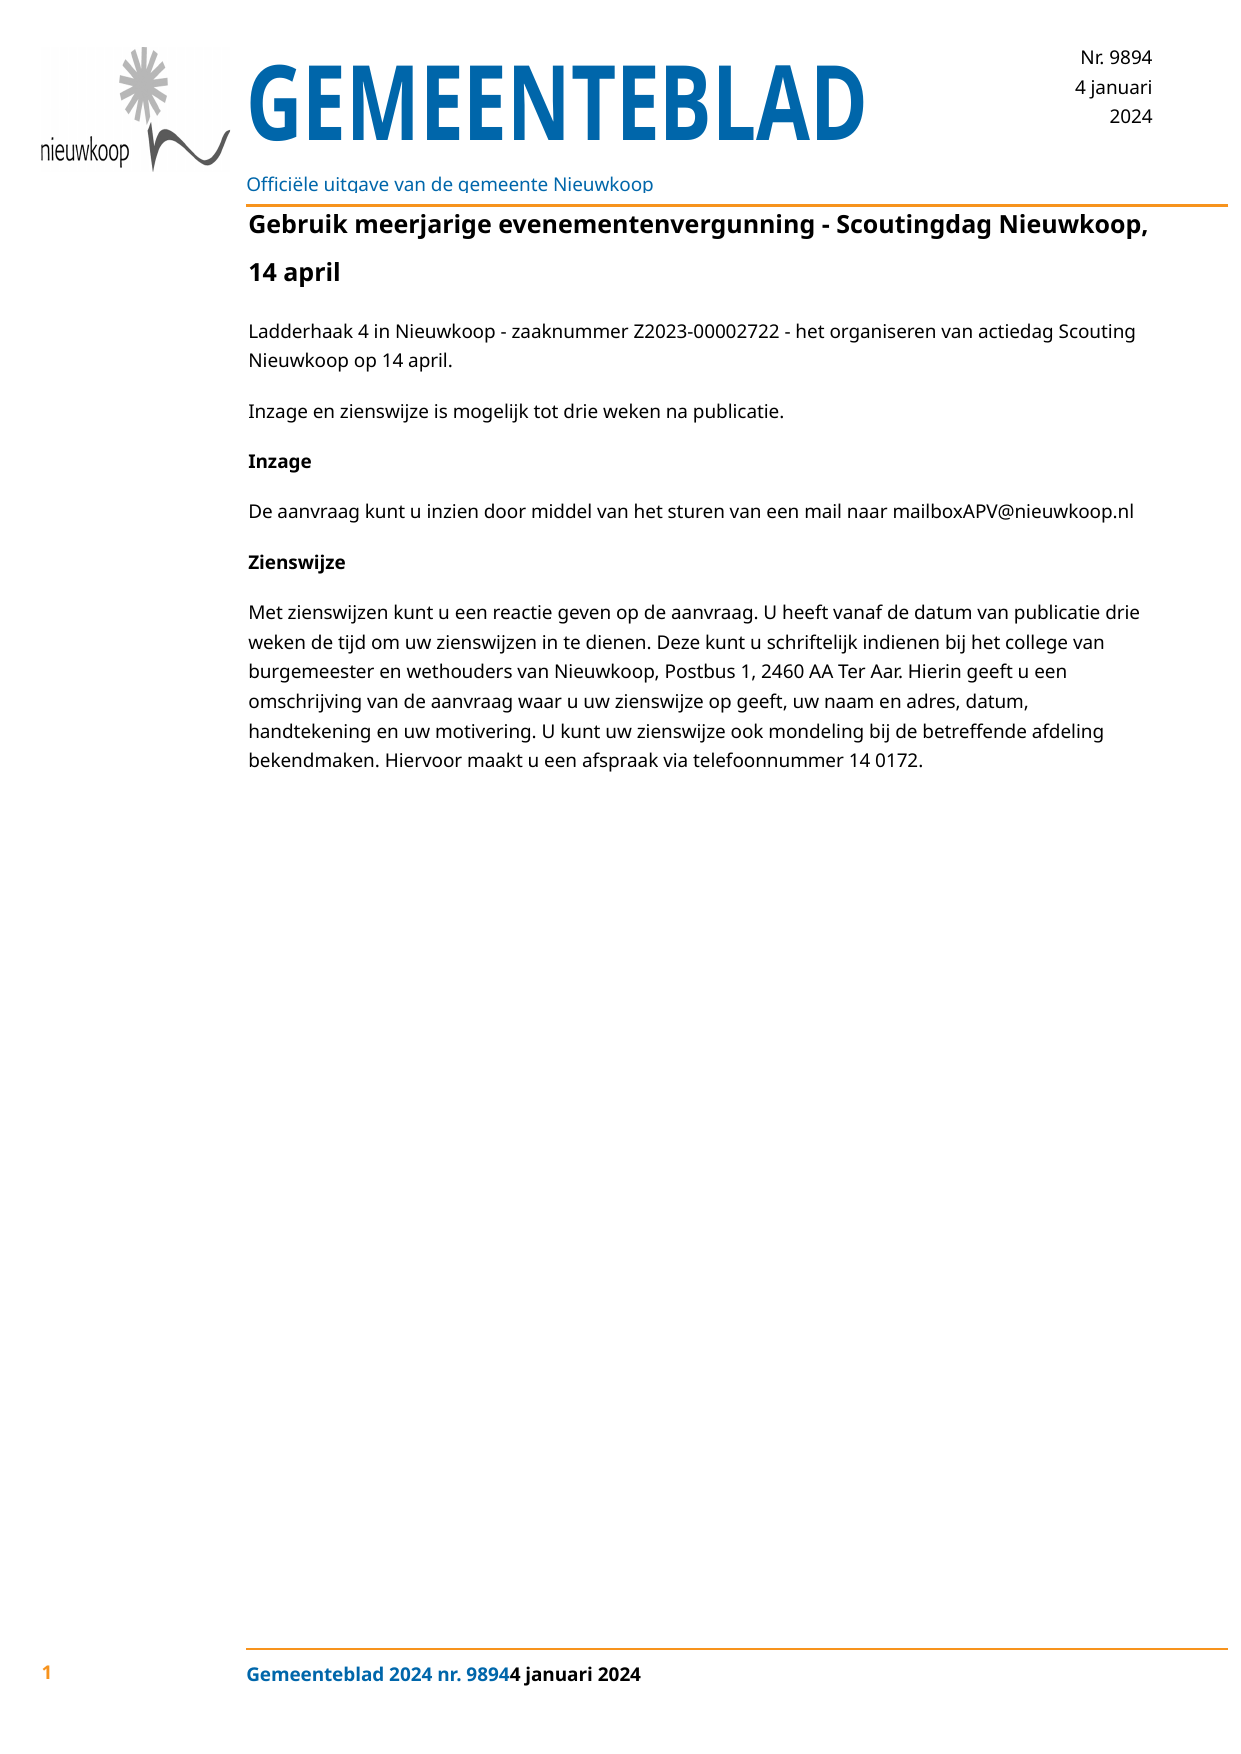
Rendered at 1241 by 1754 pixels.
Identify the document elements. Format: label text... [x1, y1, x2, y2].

text Zienswijze [248, 549, 1152, 575]
text Inzage en zienswijze is mogelijk tot drie weken na publicatie. [248, 398, 1152, 424]
picture [41, 47, 231, 172]
text Ladderhaak 4 in Nieuwkoop - zaaknummer Z2023-00002722 - het organiseren van actiedag Scouting Nieuwkoop op 14 april. [248, 318, 1152, 373]
text Inzage [248, 448, 1152, 474]
text De aanvraag kunt u inzien door middel van het sturen van een mail naar mailboxAPV@nieuwkoop.nl [248, 499, 1152, 524]
text Gebruik meerjarige evenementenvergunning - Scoutingdag Nieuwkoop, 14 april [248, 207, 1152, 288]
text Met zienswijzen kunt u een reactie geven op de aanvraag. U heeft vanaf de datum van publicatie drie weken de tijd om uw zienswijzen in te dienen. Deze kunt u schriftelijk indienen bij het college van burgemeester en wethouders van Nieuwkoop, Postbus 1, 2460 AA Ter Aar. Hierin geeft u een omschrijving van de aanvraag waar u uw zienswijze op geeft, uw naam en adres, datum, handtekening en uw motivering. U kunt uw zienswijze ook mondeling bij de betreffende afdeling bekendmaken. Hiervoor maakt u een afspraak via telefoonnummer 14 0172. [248, 599, 1152, 773]
